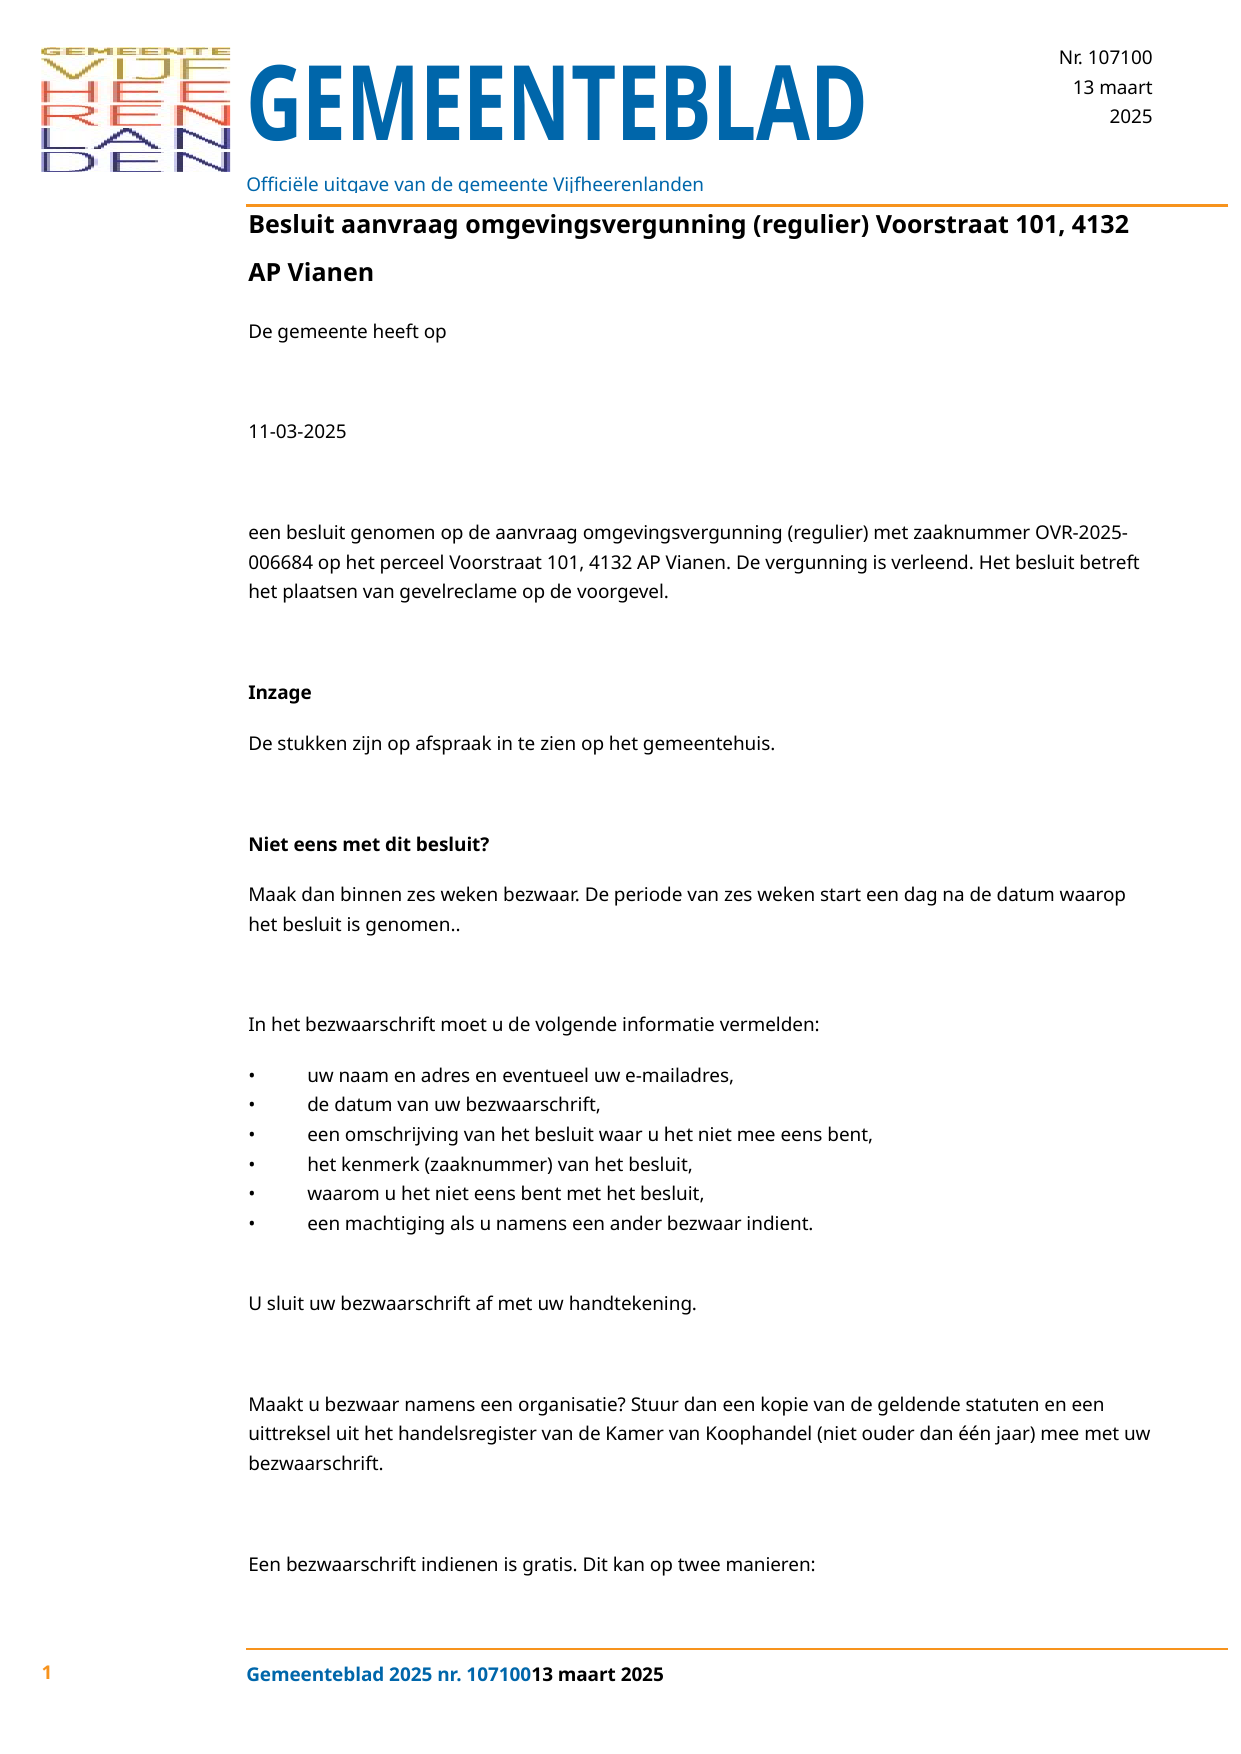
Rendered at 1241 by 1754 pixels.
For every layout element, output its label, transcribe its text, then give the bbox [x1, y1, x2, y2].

text In het bezwaarschrift moet u de volgende informatie vermelden: [248, 1012, 1152, 1037]
text Niet eens met dit besluit? [248, 831, 1152, 857]
list een omschrijving van het besluit waar u het niet mee eens bent, [248, 1121, 1152, 1147]
picture [41, 47, 231, 172]
text Een bezwaarschrift indienen is gratis. Dit kan op twee manieren: [248, 1551, 1152, 1577]
list uw naam en adres en eventueel uw e-mailadres, [248, 1062, 1152, 1088]
list de datum van uw bezwaarschrift, [248, 1092, 1152, 1117]
text een besluit genomen op de aanvraag omgevingsvergunning (regulier) met zaaknummer OVR-2025-006684 op het perceel Voorstraat 101, 4132 AP Vianen. De vergunning is verleend. Het besluit betreft het plaatsen van gevelreclame op de voorgevel. [248, 519, 1152, 604]
text De gemeente heeft op [248, 318, 1152, 344]
text Besluit aanvraag omgevingsvergunning (regulier) Voorstraat 101, 4132 AP Vianen [248, 207, 1152, 288]
text Maak dan binnen zes weken bezwaar. De periode van zes weken start een dag na de datum waarop het besluit is genomen.. [248, 881, 1152, 937]
text Inzage [248, 679, 1152, 705]
list waarom u het niet eens bent met het besluit, [248, 1180, 1152, 1206]
list een machtiging als u namens een ander bezwaar indient. [248, 1210, 1152, 1236]
text De stukken zijn op afspraak in te zien op het gemeentehuis. [248, 730, 1152, 756]
text 11-03-2025 [248, 419, 1152, 444]
text Maakt u bezwaar namens een organisatie? Stuur dan een kopie van de geldende statuten en een uittreksel uit het handelsregister van de Kamer van Koophandel (niet ouder dan één jaar) mee met uw bezwaarschrift. [248, 1391, 1152, 1476]
list het kenmerk (zaaknummer) van het besluit, [248, 1151, 1152, 1177]
text U sluit uw bezwaarschrift af met uw handtekening. [248, 1290, 1152, 1316]
